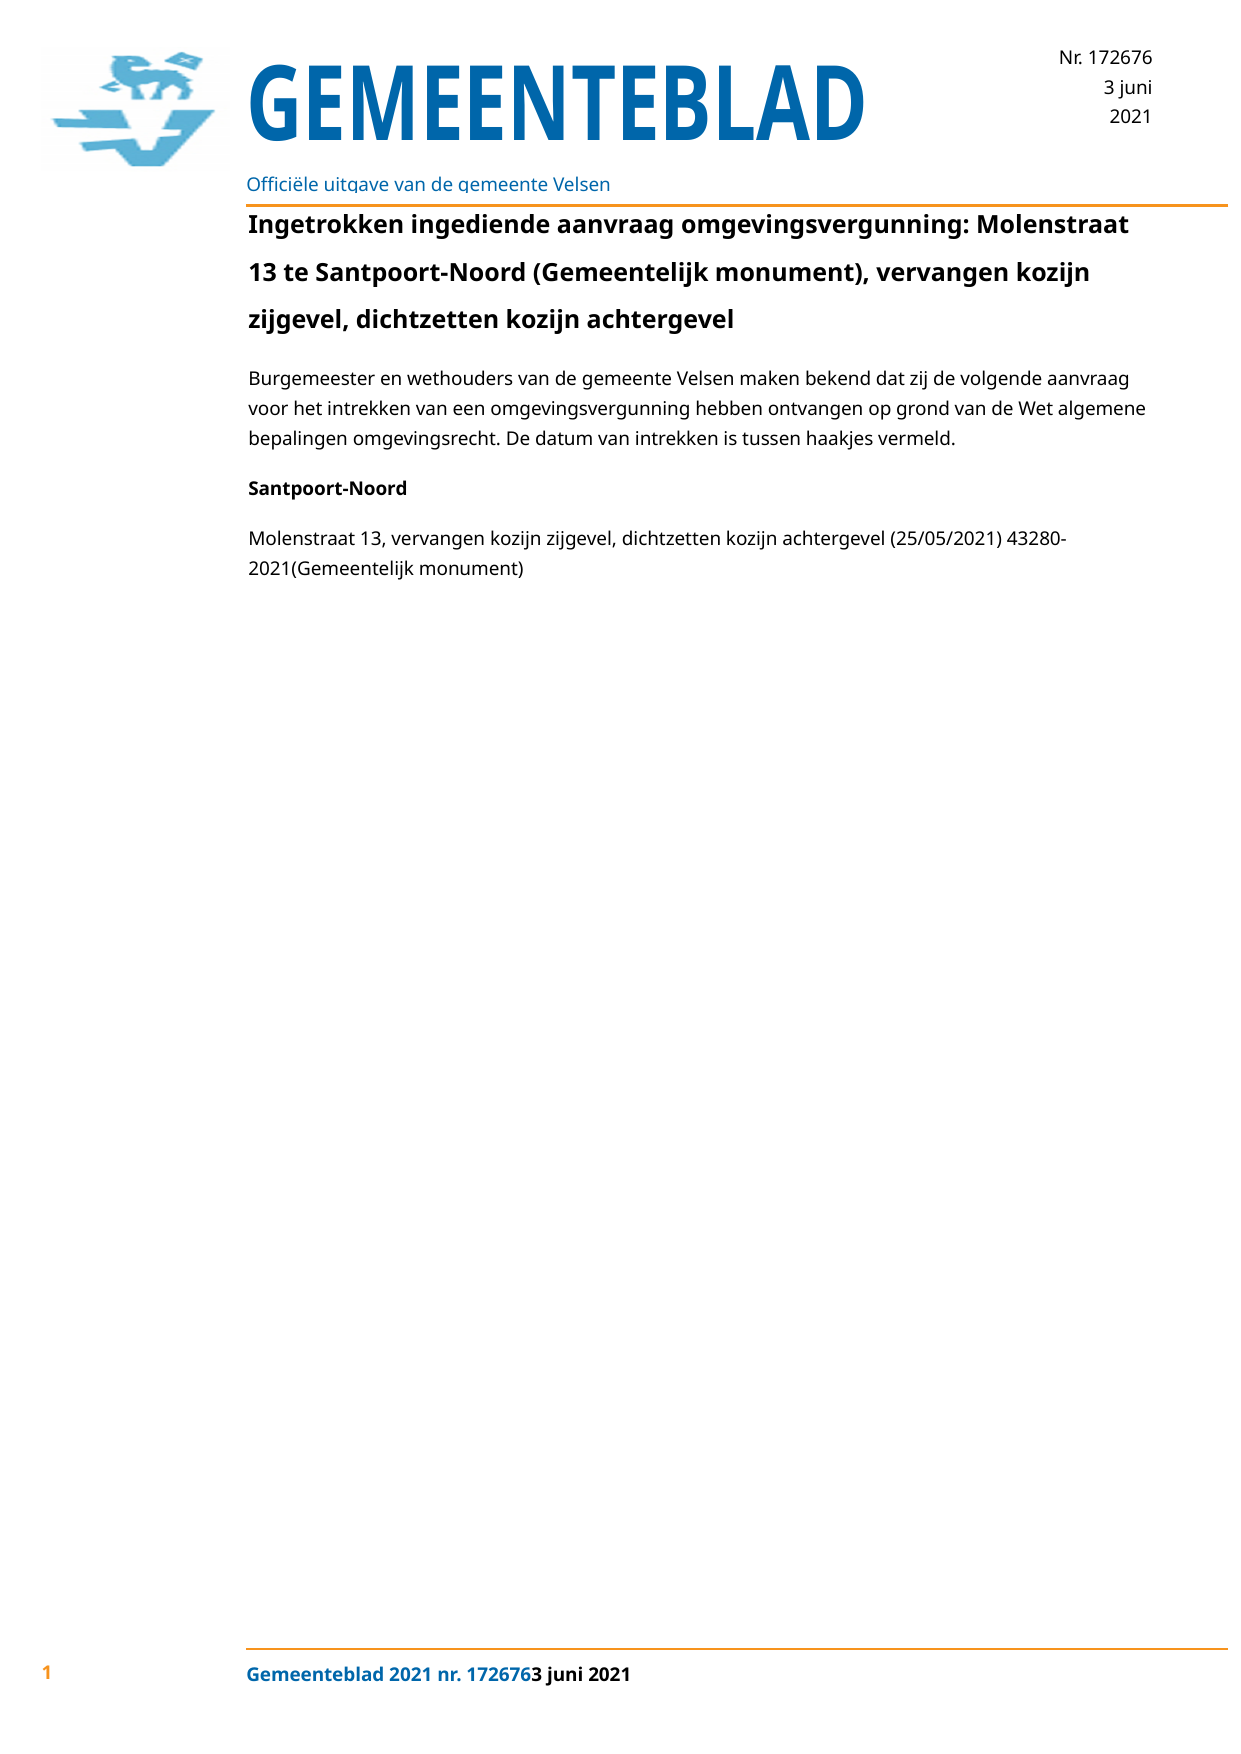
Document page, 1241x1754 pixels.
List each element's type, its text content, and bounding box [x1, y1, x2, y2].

text Santpoort-Noord [248, 475, 1152, 501]
picture [41, 47, 231, 172]
text Burgemeester en wethouders van de gemeente Velsen maken bekend dat zij de volgende aanvraag voor het intrekken van een omgevingsvergunning hebben ontvangen op grond van de Wet algemene bepalingen omgevingsrecht. De datum van intrekken is tussen haakjes vermeld. [248, 366, 1152, 450]
text Molenstraat 13, vervangen kozijn zijgevel, dichtzetten kozijn achtergevel (25/05/2021) 43280-2021(Gemeentelijk monument) [248, 526, 1152, 581]
text Ingetrokken ingediende aanvraag omgevingsvergunning: Molenstraat 13 te Santpoort-Noord (Gemeentelijk monument), vervangen kozijn zijgevel, dichtzetten kozijn achtergevel [248, 207, 1152, 336]
